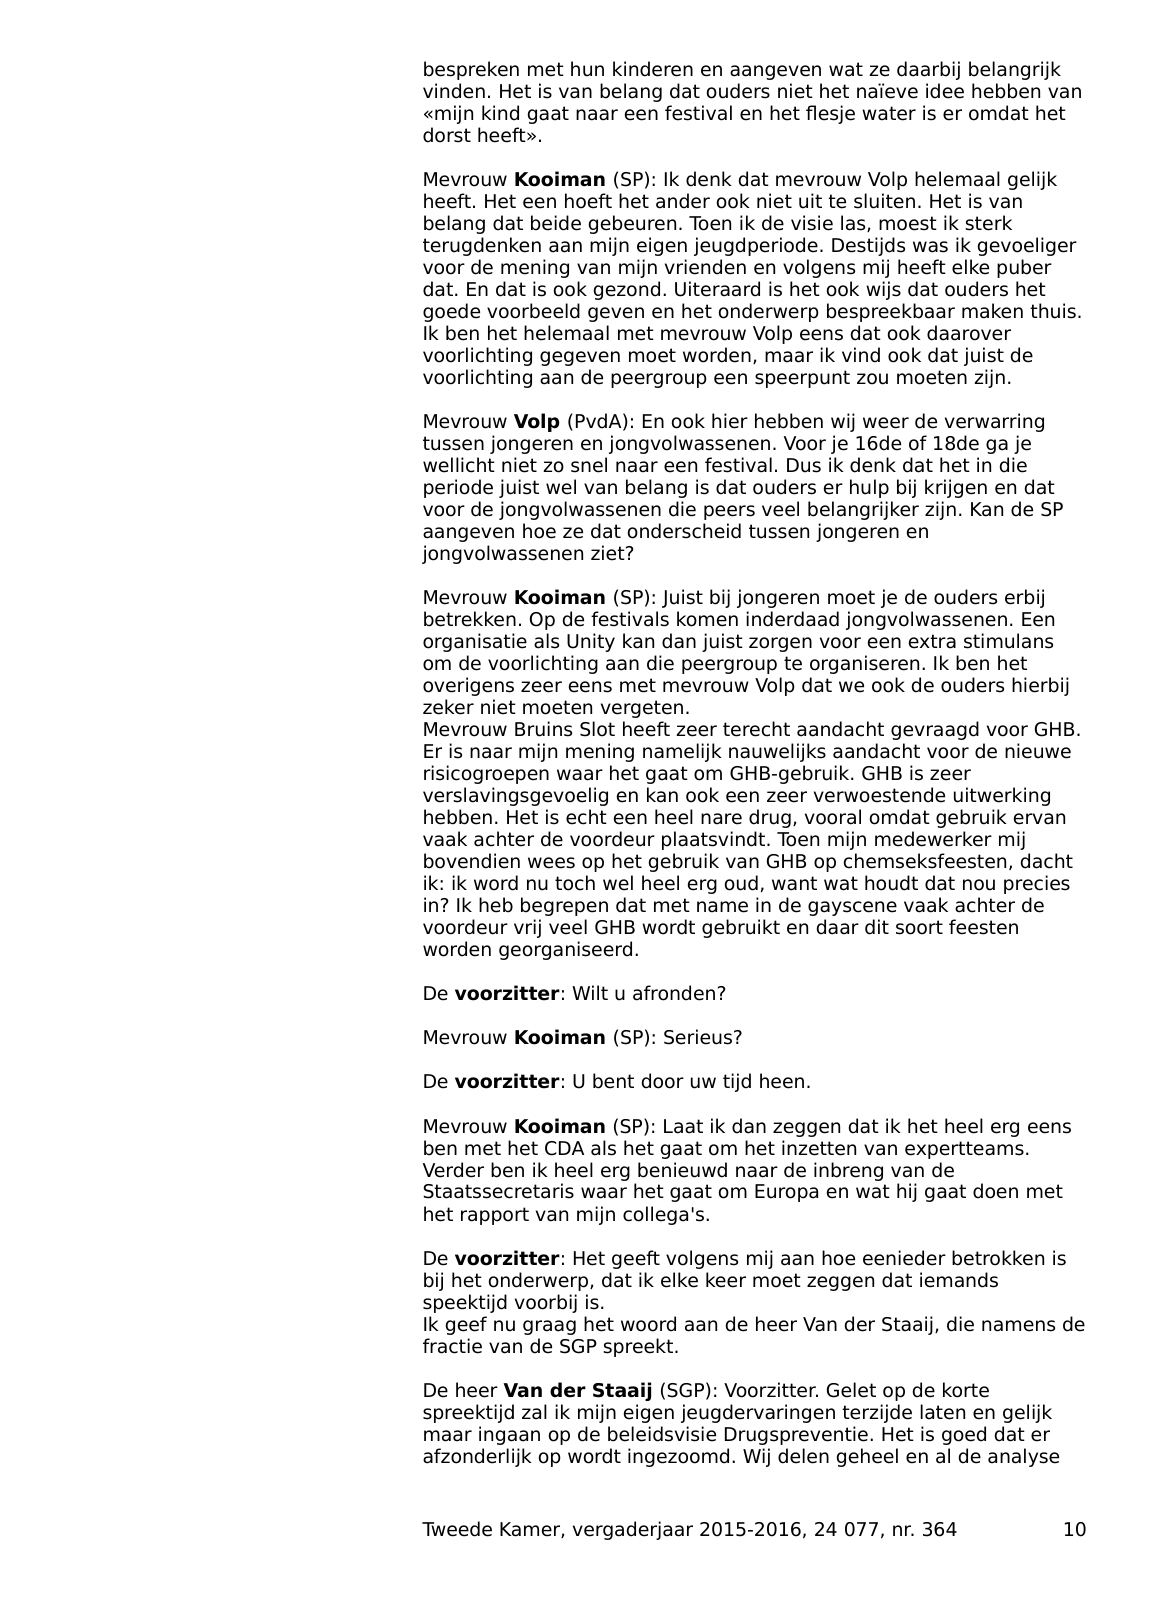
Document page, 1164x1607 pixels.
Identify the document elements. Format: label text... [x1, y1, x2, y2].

text Verder ben ik heel erg benieuwd naar de inbreng van de Staatssecretaris waar het gaat om Europa en wat hij gaat doen met het rapport van mijn collega's. [422, 1159, 1087, 1225]
text De voorzitter: Het geeft volgens mij aan hoe eenieder betrokken is bij het onderwerp, dat ik elke keer moet zeggen dat iemands speektijd voorbij is. [422, 1248, 1087, 1313]
text Mevrouw Kooiman (SP): Ik denk dat mevrouw Volp helemaal gelijk heeft. Het een hoeft het ander ook niet uit te sluiten. Het is van belang dat beide gebeuren. Toen ik de visie las, moest ik sterk terugdenken aan mijn eigen jeugdperiode. Destijds was ik gevoeliger voor de mening van mijn vrienden en volgens mij heeft elke puber dat. En dat is ook gezond. Uiteraard is het ook wijs dat ouders het goede voorbeeld geven en het onderwerp bespreekbaar maken thuis. Ik ben het helemaal met mevrouw Volp eens dat ook daarover voorlichting gegeven moet worden, maar ik vind ook dat juist de voorlichting aan de peergroup een speerpunt zou moeten zijn. [422, 169, 1087, 389]
text De voorzitter: U bent door uw tijd heen. [422, 1071, 1087, 1093]
text De heer Van der Staaij (SGP): Voorzitter. Gelet op de korte spreektijd zal ik mijn eigen jeugdervaringen terzijde laten en gelijk maar ingaan op de beleidsvisie Drugspreventie. Het is goed dat er afzonderlijk op wordt ingezoomd. Wij delen geheel en al de analyse [422, 1380, 1087, 1468]
text De voorzitter: Wilt u afronden? [422, 983, 1087, 1005]
text Mevrouw Kooiman (SP): Juist bij jongeren moet je de ouders erbij betrekken. Op de festivals komen inderdaad jongvolwassenen. Een organisatie als Unity kan dan juist zorgen voor een extra stimulans om de voorlichting aan die peergroup te organiseren. Ik ben het overigens zeer eens met mevrouw Volp dat we ook de ouders hierbij zeker niet moeten vergeten. [422, 587, 1087, 719]
text Mevrouw Bruins Slot heeft zeer terecht aandacht gevraagd voor GHB. Er is naar mijn mening namelijk nauwelijks aandacht voor de nieuwe risicogroepen waar het gaat om GHB-gebruik. GHB is zeer verslavingsgevoelig en kan ook een zeer verwoestende uitwerking hebben. Het is echt een heel nare drug, vooral omdat gebruik ervan vaak achter de voordeur plaatsvindt. Toen mijn medewerker mij bovendien wees op het gebruik van GHB op chemseksfeesten, dacht ik: ik word nu toch wel heel erg oud, want wat houdt dat nou precies in? Ik heb begrepen dat met name in de gayscene vaak achter de voordeur vrij veel GHB wordt gebruikt en daar dit soort feesten worden georganiseerd. [422, 719, 1087, 961]
text Mevrouw Kooiman (SP): Serieus? [422, 1027, 1087, 1049]
text Ik geef nu graag het woord aan de heer Van der Staaij, die namens de fractie van de SGP spreekt. [422, 1313, 1087, 1357]
text bespreken met hun kinderen en aangeven wat ze daarbij belangrijk vinden. Het is van belang dat ouders niet het naïeve idee hebben van «mijn kind gaat naar een festival en het flesje water is er omdat het dorst heeft». [422, 59, 1087, 147]
text Mevrouw Kooiman (SP): Laat ik dan zeggen dat ik het heel erg eens ben met het CDA als het gaat om het inzetten van expertteams. [422, 1116, 1087, 1159]
text Mevrouw Volp (PvdA): En ook hier hebben wij weer de verwarring tussen jongeren en jongvolwassenen. Voor je 16de of 18de ga je wellicht niet zo snel naar een festival. Dus ik denk dat het in die periode juist wel van belang is dat ouders er hulp bij krijgen en dat voor de jongvolwassenen die peers veel belangrijker zijn. Kan de SP aangeven hoe ze dat onderscheid tussen jongeren en jongvolwassenen ziet? [422, 411, 1087, 565]
